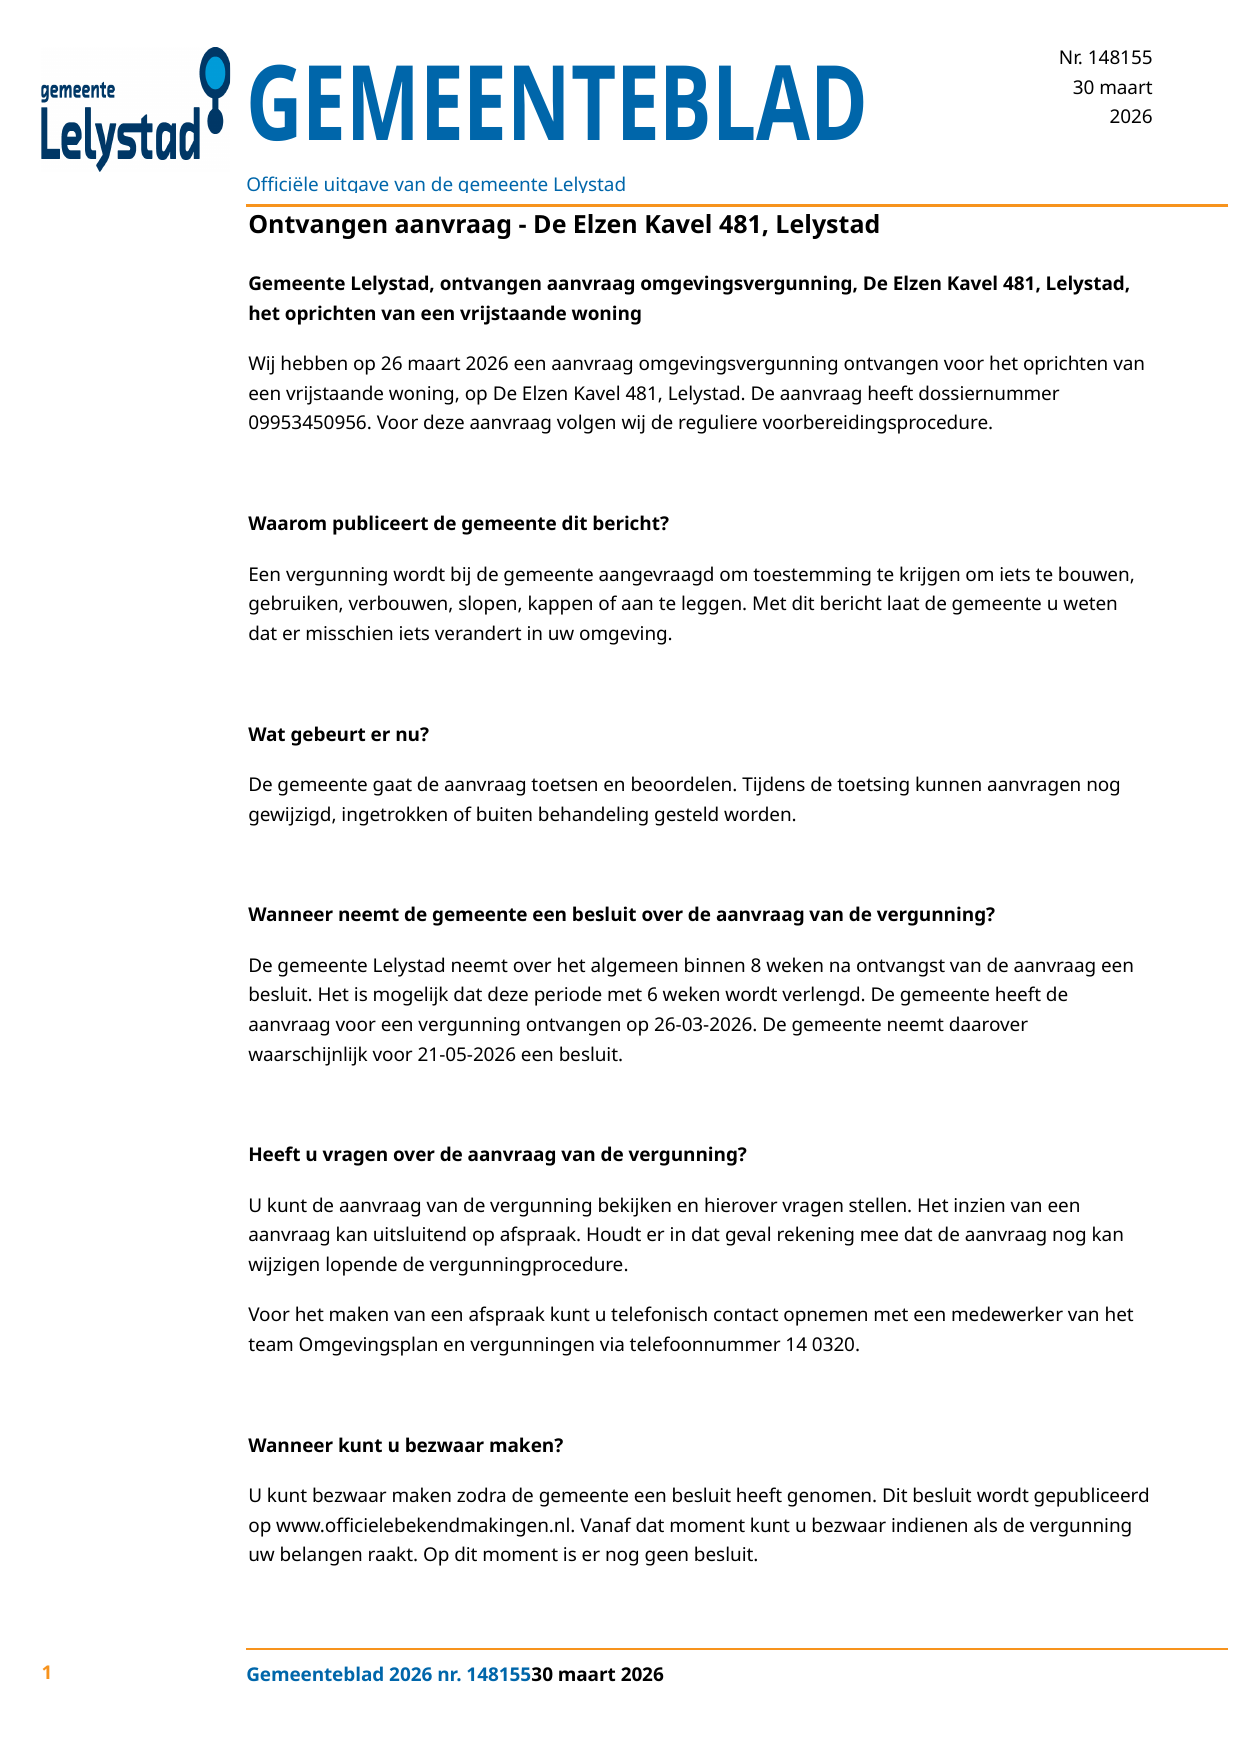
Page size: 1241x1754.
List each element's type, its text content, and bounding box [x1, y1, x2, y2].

text Voor het maken van een afspraak kunt u telefonisch contact opnemen met een medewerker van het team Omgevingsplan en vergunningen via telefoonnummer 14 0320. [248, 1302, 1152, 1357]
text Wanneer kunt u bezwaar maken? [248, 1432, 1152, 1458]
picture [41, 47, 231, 172]
text Wij hebben op 26 maart 2026 een aanvraag omgevingsvergunning ontvangen voor het oprichten van een vrijstaande woning, op De Elzen Kavel 481, Lelystad. De aanvraag heeft dossiernummer 09953450956. Voor deze aanvraag volgen wij de reguliere voorbereidingsprocedure. [248, 350, 1152, 435]
text Een vergunning wordt bij de gemeente aangevraagd om toestemming te krijgen om iets te bouwen, gebruiken, verbouwen, slopen, kappen of aan te leggen. Met dit bericht laat de gemeente u weten dat er misschien iets verandert in uw omgeving. [248, 561, 1152, 646]
text U kunt bezwaar maken zodra de gemeente een besluit heeft genomen. Dit besluit wordt gepubliceerd op www.officielebekendmakingen.nl. Vanaf dat moment kunt u bezwaar indienen als de vergunning uw belangen raakt. Op dit moment is er nog geen besluit. [248, 1482, 1152, 1567]
text Ontvangen aanvraag - De Elzen Kavel 481, Lelystad [248, 207, 1152, 241]
text De gemeente Lelystad neemt over het algemeen binnen 8 weken na ontvangst van de aanvraag een besluit. Het is mogelijk dat deze periode met 6 weken wordt verlengd. De gemeente heeft de aanvraag voor een vergunning ontvangen op 26-03-2026. De gemeente neemt daarover waarschijnlijk voor 21-05-2026 een besluit. [248, 952, 1152, 1066]
text Waarom publiceert de gemeente dit bericht? [248, 510, 1152, 536]
text Gemeente Lelystad, ontvangen aanvraag omgevingsvergunning, De Elzen Kavel 481, Lelystad, het oprichten van een vrijstaande woning [248, 270, 1152, 326]
text Wanneer neemt de gemeente een besluit over de aanvraag van de vergunning? [248, 902, 1152, 927]
text U kunt de aanvraag van de vergunning bekijken en hierover vragen stellen. Het inzien van een aanvraag kan uitsluitend op afspraak. Houdt er in dat geval rekening mee dat de aanvraag nog kan wijzigen lopende de vergunningprocedure. [248, 1192, 1152, 1277]
text De gemeente gaat de aanvraag toetsen en beoordelen. Tijdens de toetsing kunnen aanvragen nog gewijzigd, ingetrokken of buiten behandeling gesteld worden. [248, 771, 1152, 826]
text Wat gebeurt er nu? [248, 721, 1152, 746]
text Heeft u vragen over de aanvraag van de vergunning? [248, 1142, 1152, 1167]
